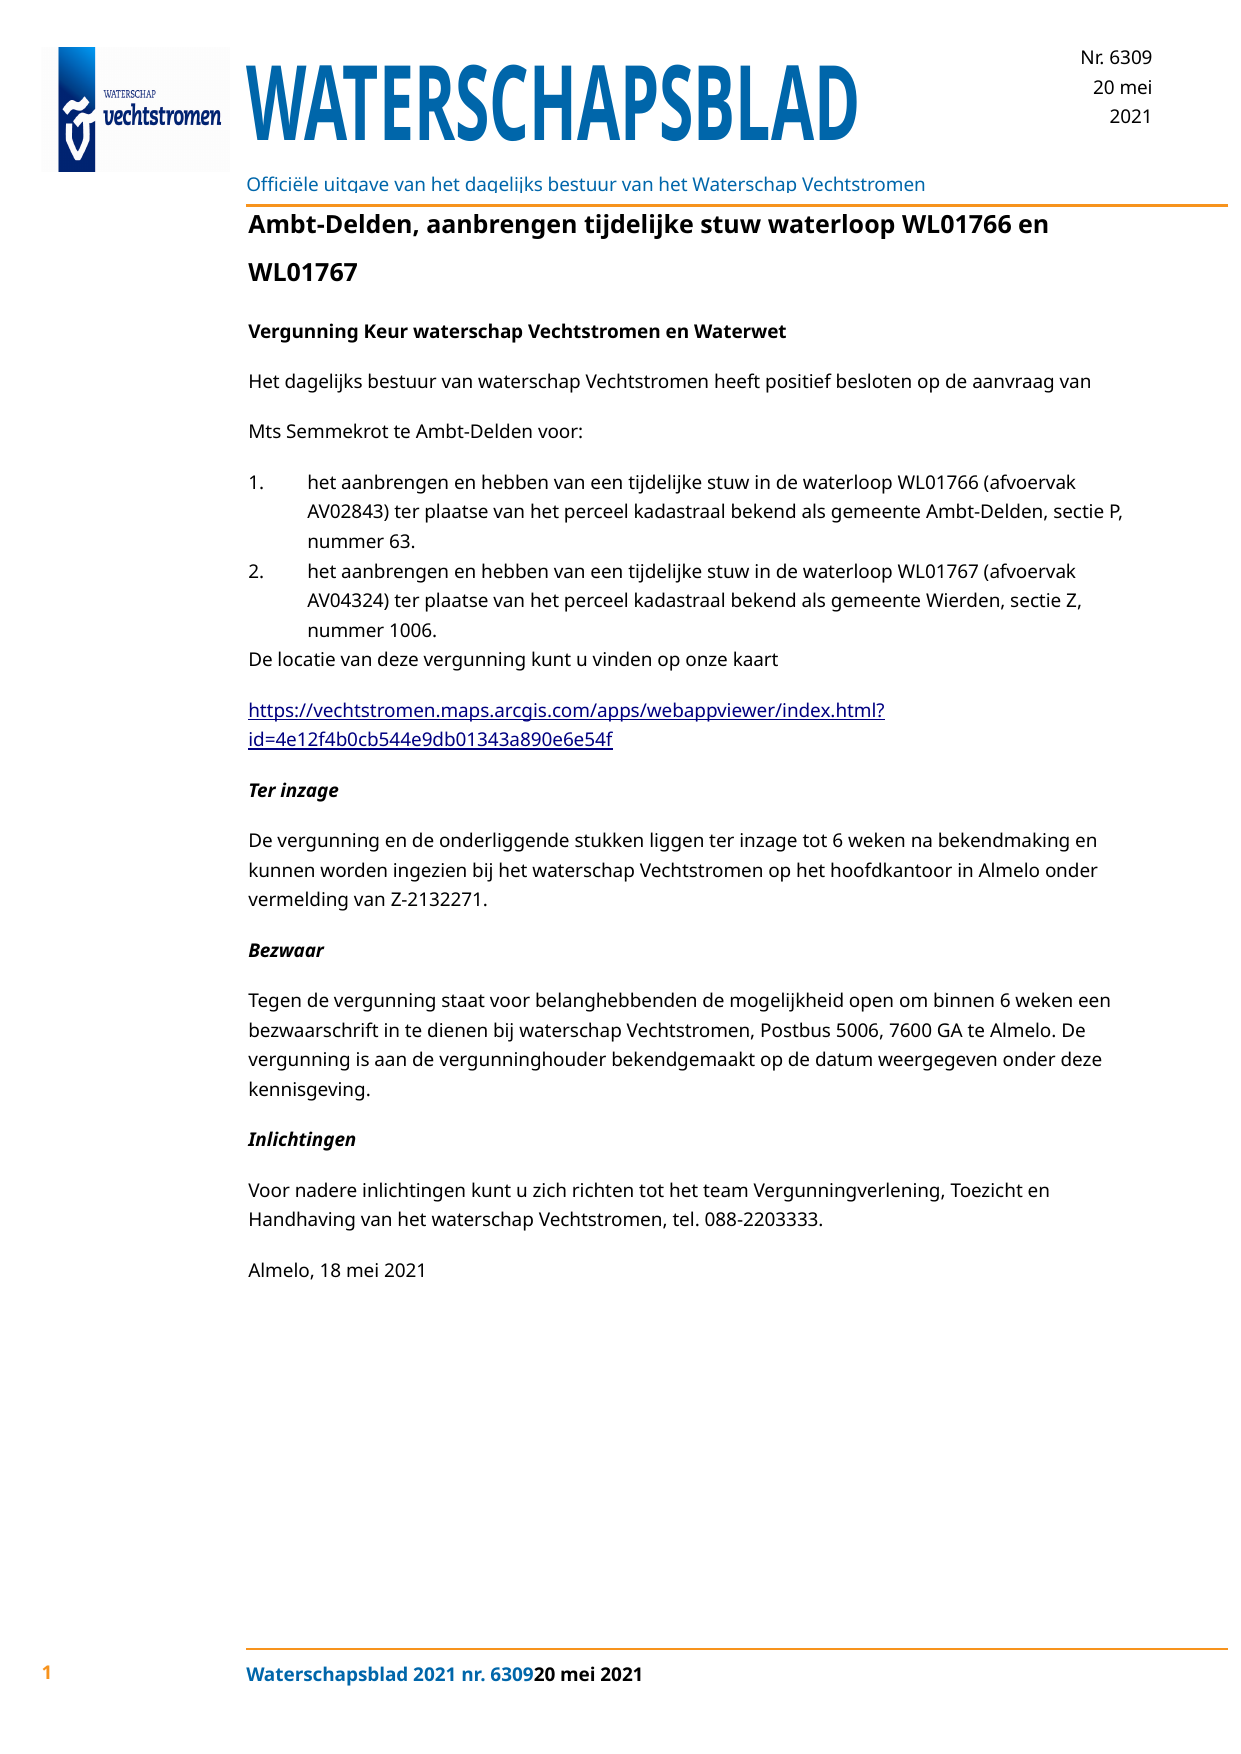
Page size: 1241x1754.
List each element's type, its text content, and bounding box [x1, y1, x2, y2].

text Bezwaar [248, 937, 1152, 963]
text Ter inzage [248, 777, 1152, 803]
text Inlichtingen [248, 1127, 1152, 1152]
picture [41, 47, 231, 172]
text Ambt-Delden, aanbrengen tijdelijke stuw waterloop WL01766 en WL01767 [248, 207, 1152, 288]
text Voor nadere inlichtingen kunt u zich richten tot het team Vergunningverlening, Toezicht en Handhaving van het waterschap Vechtstromen, tel. 088-2203333. [248, 1177, 1152, 1232]
list het aanbrengen en hebben van een tijdelijke stuw in de waterloop WL01766 (afvoervak AV02843) ter plaatse van het perceel kadastraal bekend als gemeente Ambt-Delden, sectie P, nummer 63. [248, 469, 1152, 554]
text Tegen de vergunning staat voor belanghebbenden de mogelijkheid open om binnen 6 weken een bezwaarschrift in te dienen bij waterschap Vechtstromen, Postbus 5006, 7600 GA te Almelo. De vergunning is aan de vergunninghouder bekendgemaakt op de datum weergegeven onder deze kennisgeving. [248, 987, 1152, 1102]
text Mts Semmekrot te Ambt-Delden voor: [248, 419, 1152, 444]
text Almelo, 18 mei 2021 [248, 1257, 1152, 1283]
text De locatie van deze vergunning kunt u vinden op onze kaart [248, 647, 1152, 672]
text Het dagelijks bestuur van waterschap Vechtstromen heeft positief besloten op de aanvraag van [248, 368, 1152, 394]
text Vergunning Keur waterschap Vechtstromen en Waterwet [248, 318, 1152, 344]
list het aanbrengen en hebben van een tijdelijke stuw in de waterloop WL01767 (afvoervak AV04324) ter plaatse van het perceel kadastraal bekend als gemeente Wierden, sectie Z, nummer 1006. [248, 558, 1152, 643]
text https://vechtstromen.maps.arcgis.com/apps/webappviewer/index.html?id=4e12f4b0cb544e9db01343a890e6e54f [248, 697, 1152, 752]
text De vergunning en de onderliggende stukken liggen ter inzage tot 6 weken na bekendmaking en kunnen worden ingezien bij het waterschap Vechtstromen op het hoofdkantoor in Almelo onder vermelding van Z-2132271. [248, 827, 1152, 912]
